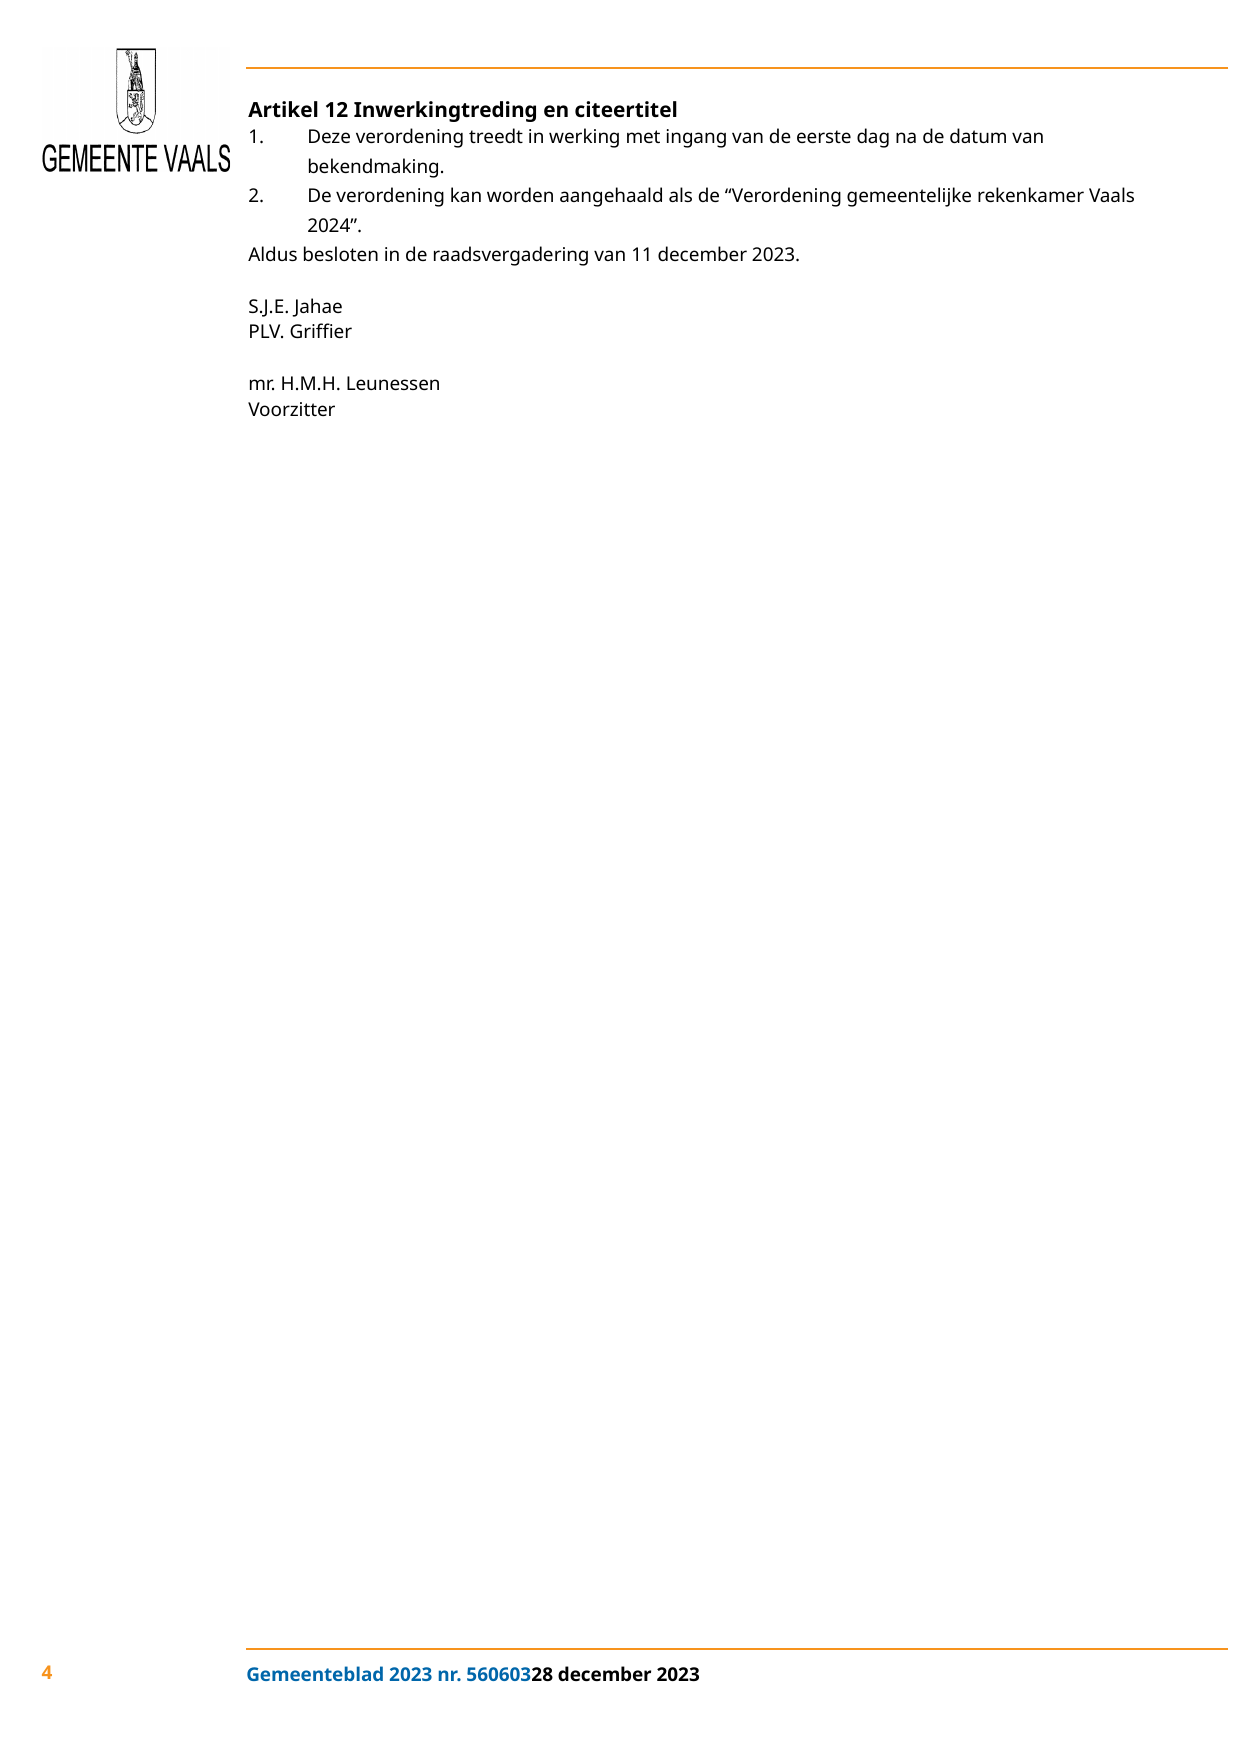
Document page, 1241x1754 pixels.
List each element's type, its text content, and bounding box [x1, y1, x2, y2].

text Artikel 12 Inwerkingtreding en citeertitel [248, 95, 1152, 123]
list Deze verordening treedt in werking met ingang van de eerste dag na de datum van bekendmaking. [248, 123, 1152, 178]
text Aldus besloten in de raadsvergadering van 11 december 2023. [248, 242, 1152, 267]
text S.J.E. Jahae [248, 293, 1152, 319]
text mr. H.M.H. Leunessen [248, 370, 1152, 396]
text PLV. Griffier [248, 319, 1152, 344]
list De verordening kan worden aangehaald als de “Verordening gemeentelijke rekenkamer Vaals 2024”. [248, 182, 1152, 238]
picture [41, 47, 231, 172]
text Voorzitter [248, 396, 1152, 422]
